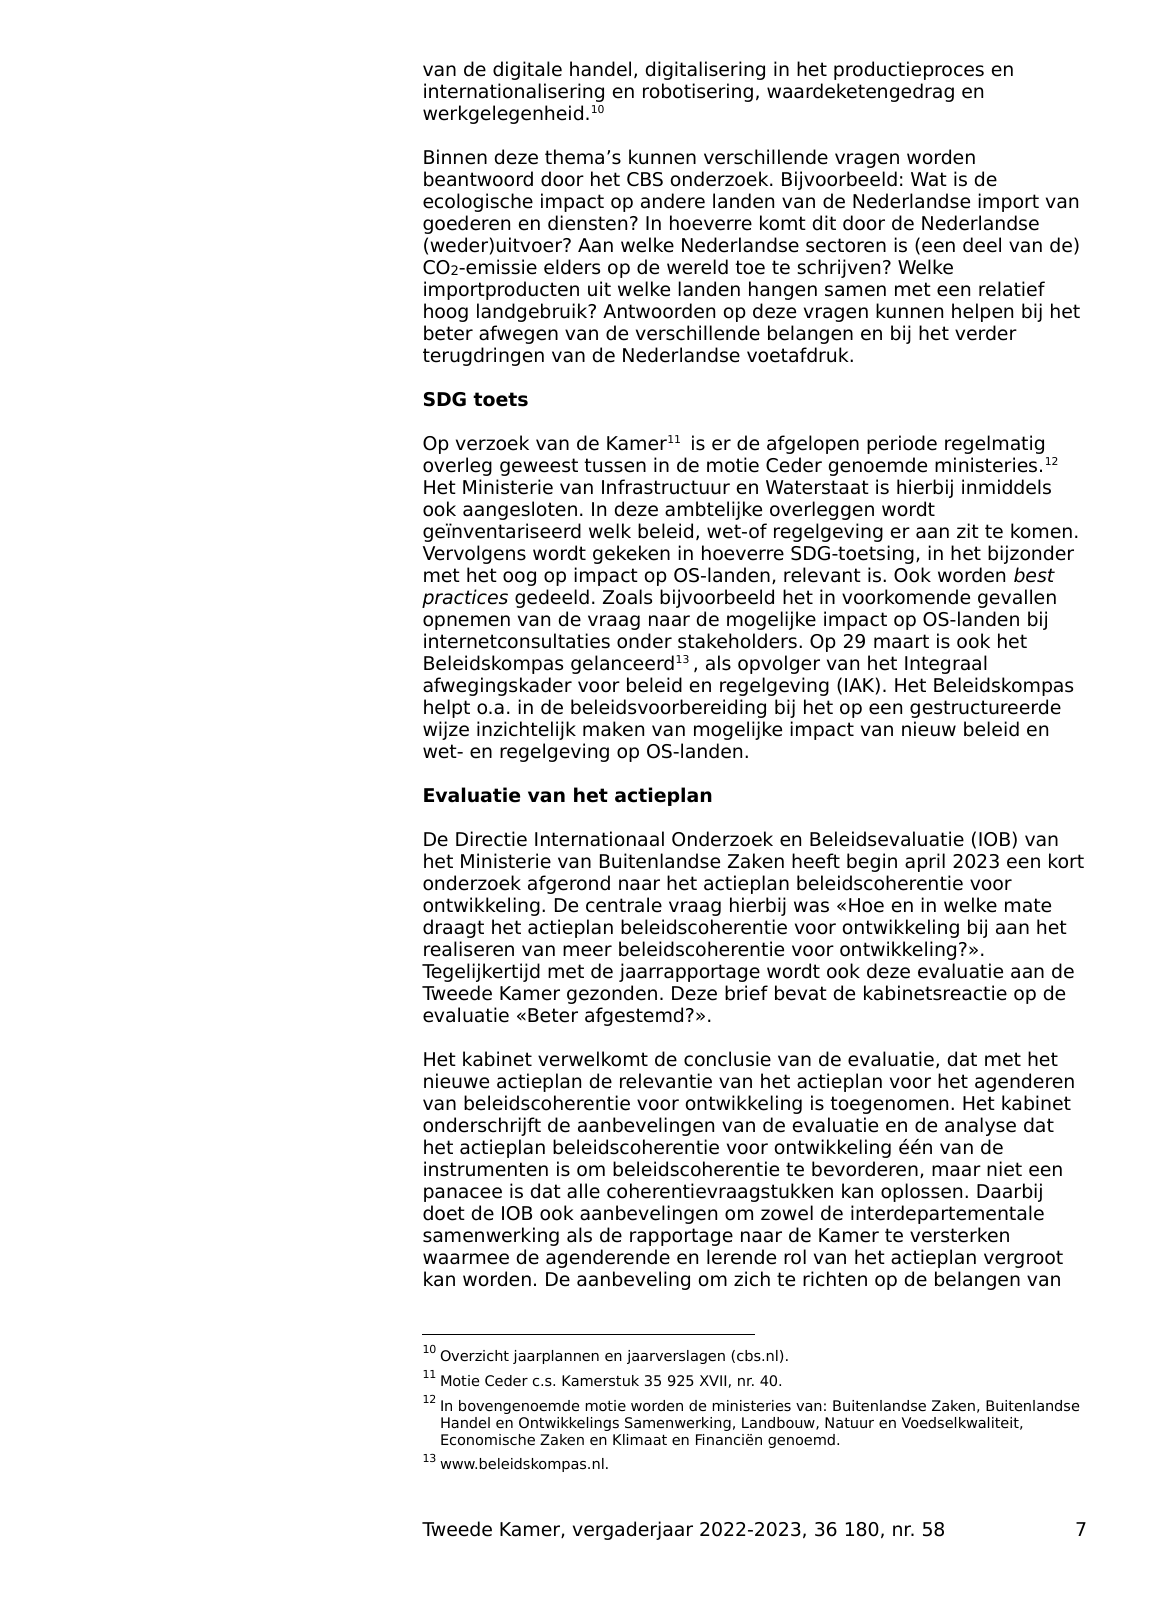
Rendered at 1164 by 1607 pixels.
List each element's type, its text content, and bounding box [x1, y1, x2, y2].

text In bovengenoemde motie worden de ministeries van: Buitenlandse Zaken, Buitenlandse Handel en Ontwikkelings Samenwerking, Landbouw, Natuur en Voedselkwaliteit, Economische Zaken en Klimaat en Financiën genoemd. [422, 1393, 1087, 1449]
text Het kabinet verwelkomt de conclusie van de evaluatie, dat met het nieuwe actieplan de relevantie van het actieplan voor het agenderen van beleidscoherentie voor ontwikkeling is toegenomen. Het kabinet onderschrijft de aanbevelingen van de evaluatie en de analyse dat het actieplan beleidscoherentie voor ontwikkeling één van de instrumenten is om beleidscoherentie te bevorderen, maar niet een panacee is dat alle coherentievraagstukken kan oplossen. Daarbij doet de IOB ook aanbevelingen om zowel de interdepartementale samenwerking als de rapportage naar de Kamer te versterken waarmee de agenderende en lerende rol van het actieplan vergroot kan worden. De aanbeveling om zich te richten op de belangen van [422, 1049, 1087, 1291]
text van de digitale handel, digitalisering in het productieproces en internationalisering en robotisering, waardeketengedrag en werkgelegenheid. [422, 59, 1087, 125]
text Overzicht jaarplannen en jaarverslagen (cbs.nl). [422, 1343, 1087, 1366]
text Motie Ceder c.s. Kamerstuk 35 925 XVII, nr. 40. [422, 1368, 1087, 1391]
subtitle SDG toets [422, 389, 1087, 411]
text www.beleidskompas.nl. [422, 1452, 1087, 1474]
text Binnen deze thema’s kunnen verschillende vragen worden beantwoord door het CBS onderzoek. Bijvoorbeeld: Wat is de ecologische impact op andere landen van de Nederlandse import van goederen en diensten? In hoeverre komt dit door de Nederlandse (weder)uitvoer? Aan welke Nederlandse sectoren is (een deel van de) CO2-emissie elders op de wereld toe te schrijven? Welke importproducten uit welke landen hangen samen met een relatief hoog landgebruik? Antwoorden op deze vragen kunnen helpen bij het beter afwegen van de verschillende belangen en bij het verder terugdringen van de Nederlandse voetafdruk. [422, 147, 1087, 367]
subtitle Evaluatie van het actieplan [422, 785, 1087, 807]
text De Directie Internationaal Onderzoek en Beleidsevaluatie (IOB) van het Ministerie van Buitenlandse Zaken heeft begin april 2023 een kort onderzoek afgerond naar het actieplan beleidscoherentie voor ontwikkeling. De centrale vraag hierbij was «Hoe en in welke mate draagt het actieplan beleidscoherentie voor ontwikkeling bij aan het realiseren van meer beleidscoherentie voor ontwikkeling?». Tegelijkertijd met de jaarrapportage wordt ook deze evaluatie aan de Tweede Kamer gezonden. Deze brief bevat de kabinetsreactie op de evaluatie «Beter afgestemd?». [422, 829, 1087, 1027]
text Op verzoek van de Kamer is er de afgelopen periode regelmatig overleg geweest tussen in de motie Ceder genoemde ministeries. Het Ministerie van Infrastructuur en Waterstaat is hierbij inmiddels ook aangesloten. In deze ambtelijke overleggen wordt geïnventariseerd welk beleid, wet-of regelgeving er aan zit te komen. Vervolgens wordt gekeken in hoeverre SDG-toetsing, in het bijzonder met het oog op impact op OS-landen, relevant is. Ook worden best practices gedeeld. Zoals bijvoorbeeld het in voorkomende gevallen opnemen van de vraag naar de mogelijke impact op OS-landen bij internetconsultaties onder stakeholders. Op 29 maart is ook het Beleidskompas gelanceerd, als opvolger van het Integraal afwegingskader voor beleid en regelgeving (IAK). Het Beleidskompas helpt o.a. in de beleidsvoorbereiding bij het op een gestructureerde wijze inzichtelijk maken van mogelijke impact van nieuw beleid en wet- en regelgeving op OS-landen. [422, 433, 1087, 763]
